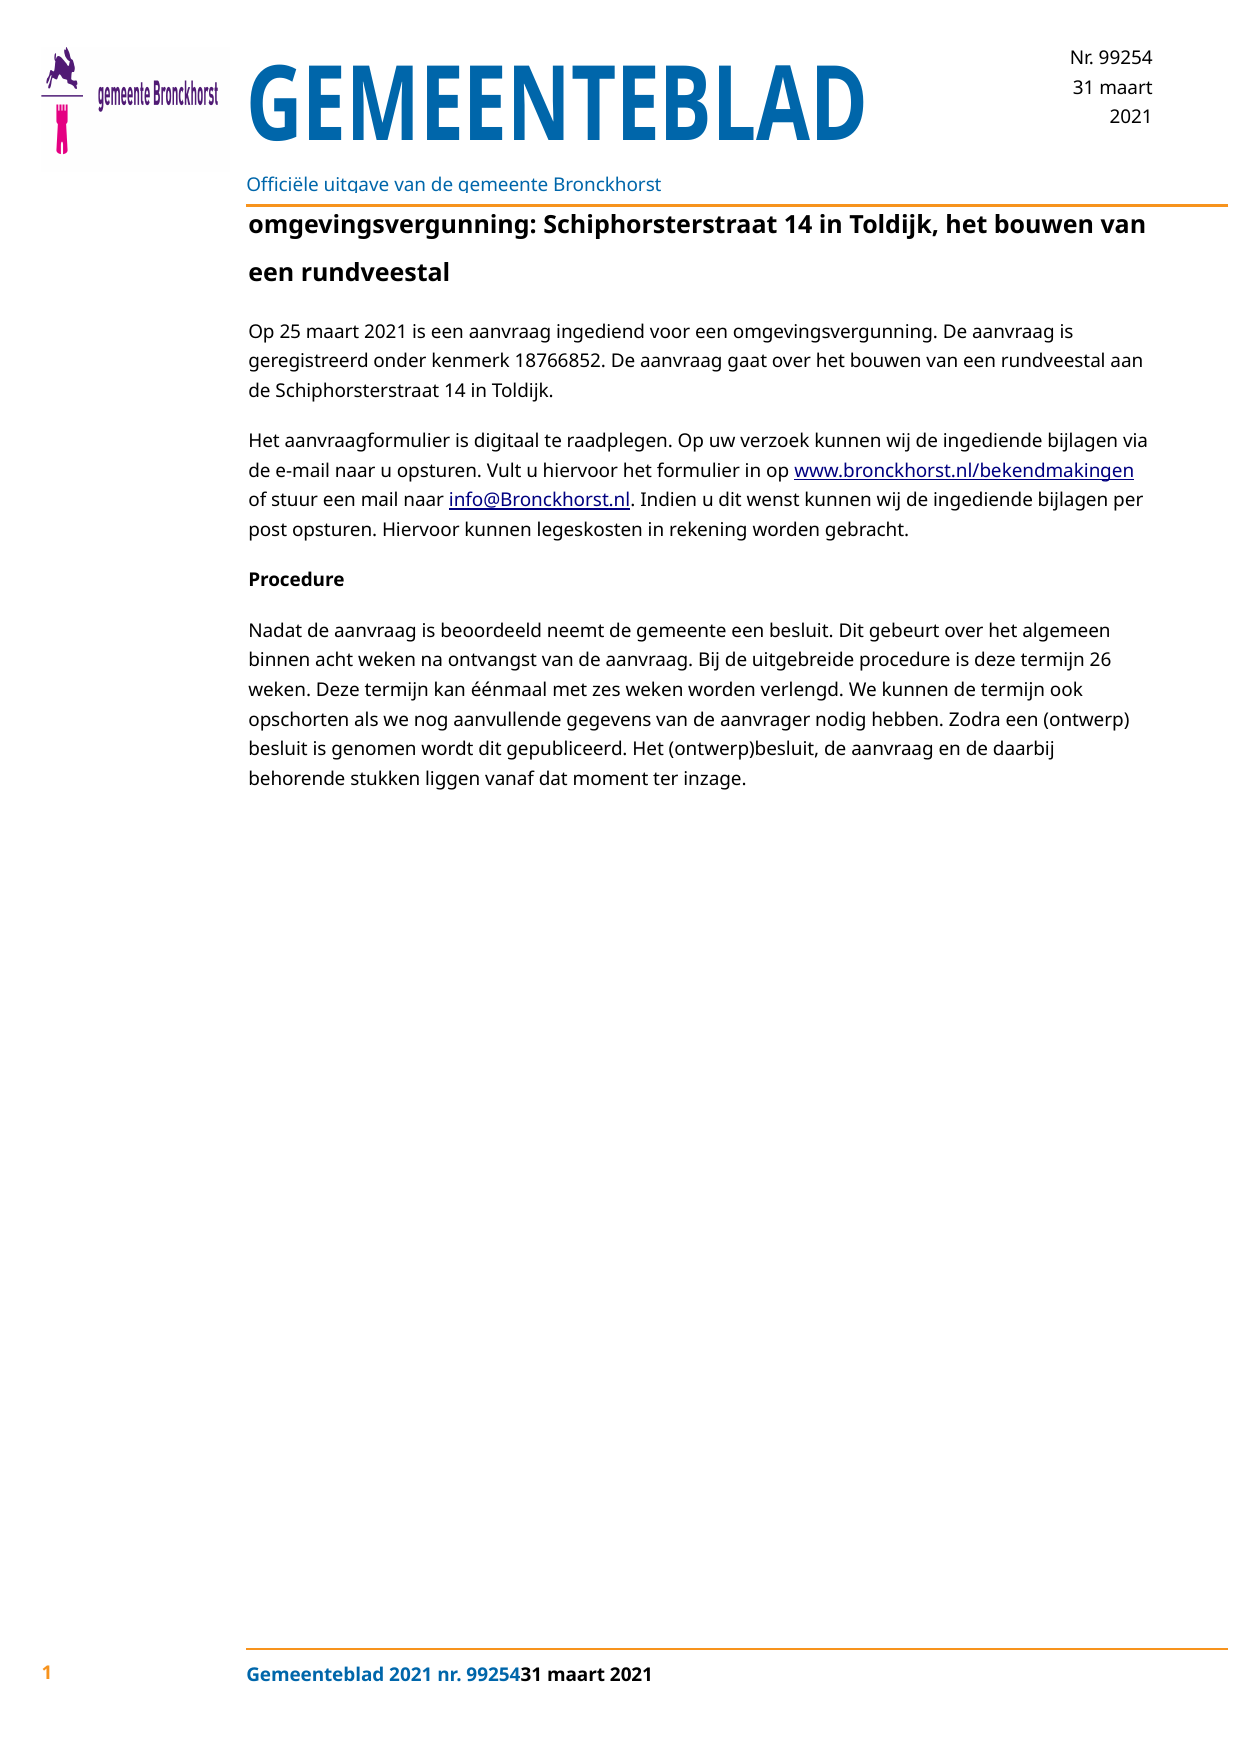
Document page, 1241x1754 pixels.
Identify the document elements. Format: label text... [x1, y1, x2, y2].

text Procedure [248, 567, 1152, 592]
text omgevingsvergunning: Schiphorsterstraat 14 in Toldijk, het bouwen van een rundveestal [248, 207, 1152, 288]
text Het aanvraagformulier is digitaal te raadplegen. Op uw verzoek kunnen wij de ingediende bijlagen via de e-mail naar u opsturen. Vult u hiervoor het formulier in op www.bronckhorst.nl/bekendmakingen of stuur een mail naar info@Bronckhorst.nl. Indien u dit wenst kunnen wij de ingediende bijlagen per post opsturen. Hiervoor kunnen legeskosten in rekening worden gebracht. [248, 427, 1152, 542]
picture [41, 47, 231, 172]
text Nadat de aanvraag is beoordeeld neemt de gemeente een besluit. Dit gebeurt over het algemeen binnen acht weken na ontvangst van de aanvraag. Bij de uitgebreide procedure is deze termijn 26 weken. Deze termijn kan éénmaal met zes weken worden verlengd. We kunnen de termijn ook opschorten als we nog aanvullende gegevens van de aanvrager nodig hebben. Zodra een (ontwerp) besluit is genomen wordt dit gepubliceerd. Het (ontwerp)besluit, de aanvraag en de daarbij behorende stukken liggen vanaf dat moment ter inzage. [248, 617, 1152, 791]
text Op 25 maart 2021 is een aanvraag ingediend voor een omgevingsvergunning. De aanvraag is geregistreerd onder kenmerk 18766852. De aanvraag gaat over het bouwen van een rundveestal aan de Schiphorsterstraat 14 in Toldijk. [248, 318, 1152, 403]
